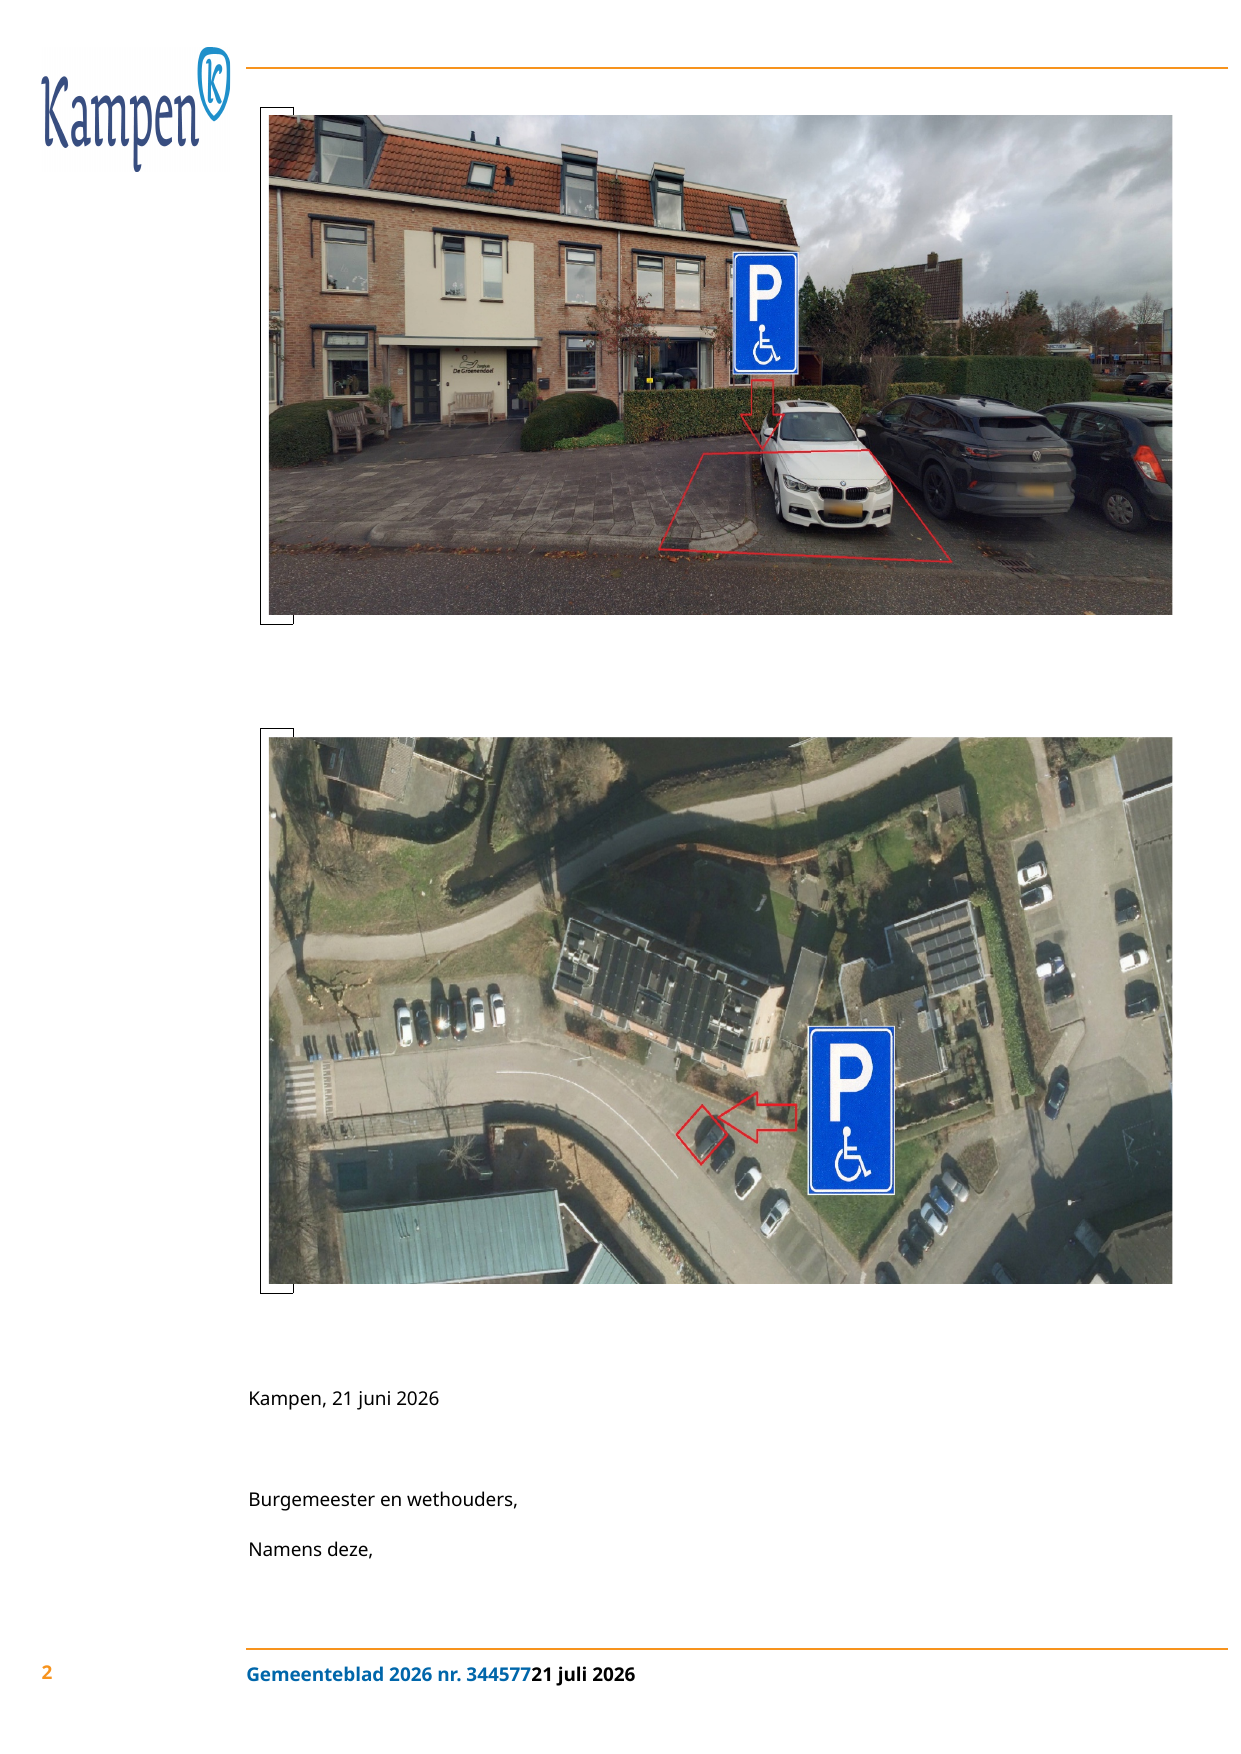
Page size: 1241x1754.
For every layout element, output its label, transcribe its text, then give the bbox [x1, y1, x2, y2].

text Namens deze, [248, 1536, 1152, 1562]
text Kampen, 21 juni 2026 [248, 1385, 1152, 1411]
picture [268, 115, 1173, 615]
text Burgemeester en wethouders, [248, 1486, 1152, 1512]
picture [41, 47, 231, 172]
picture [268, 737, 1173, 1284]
